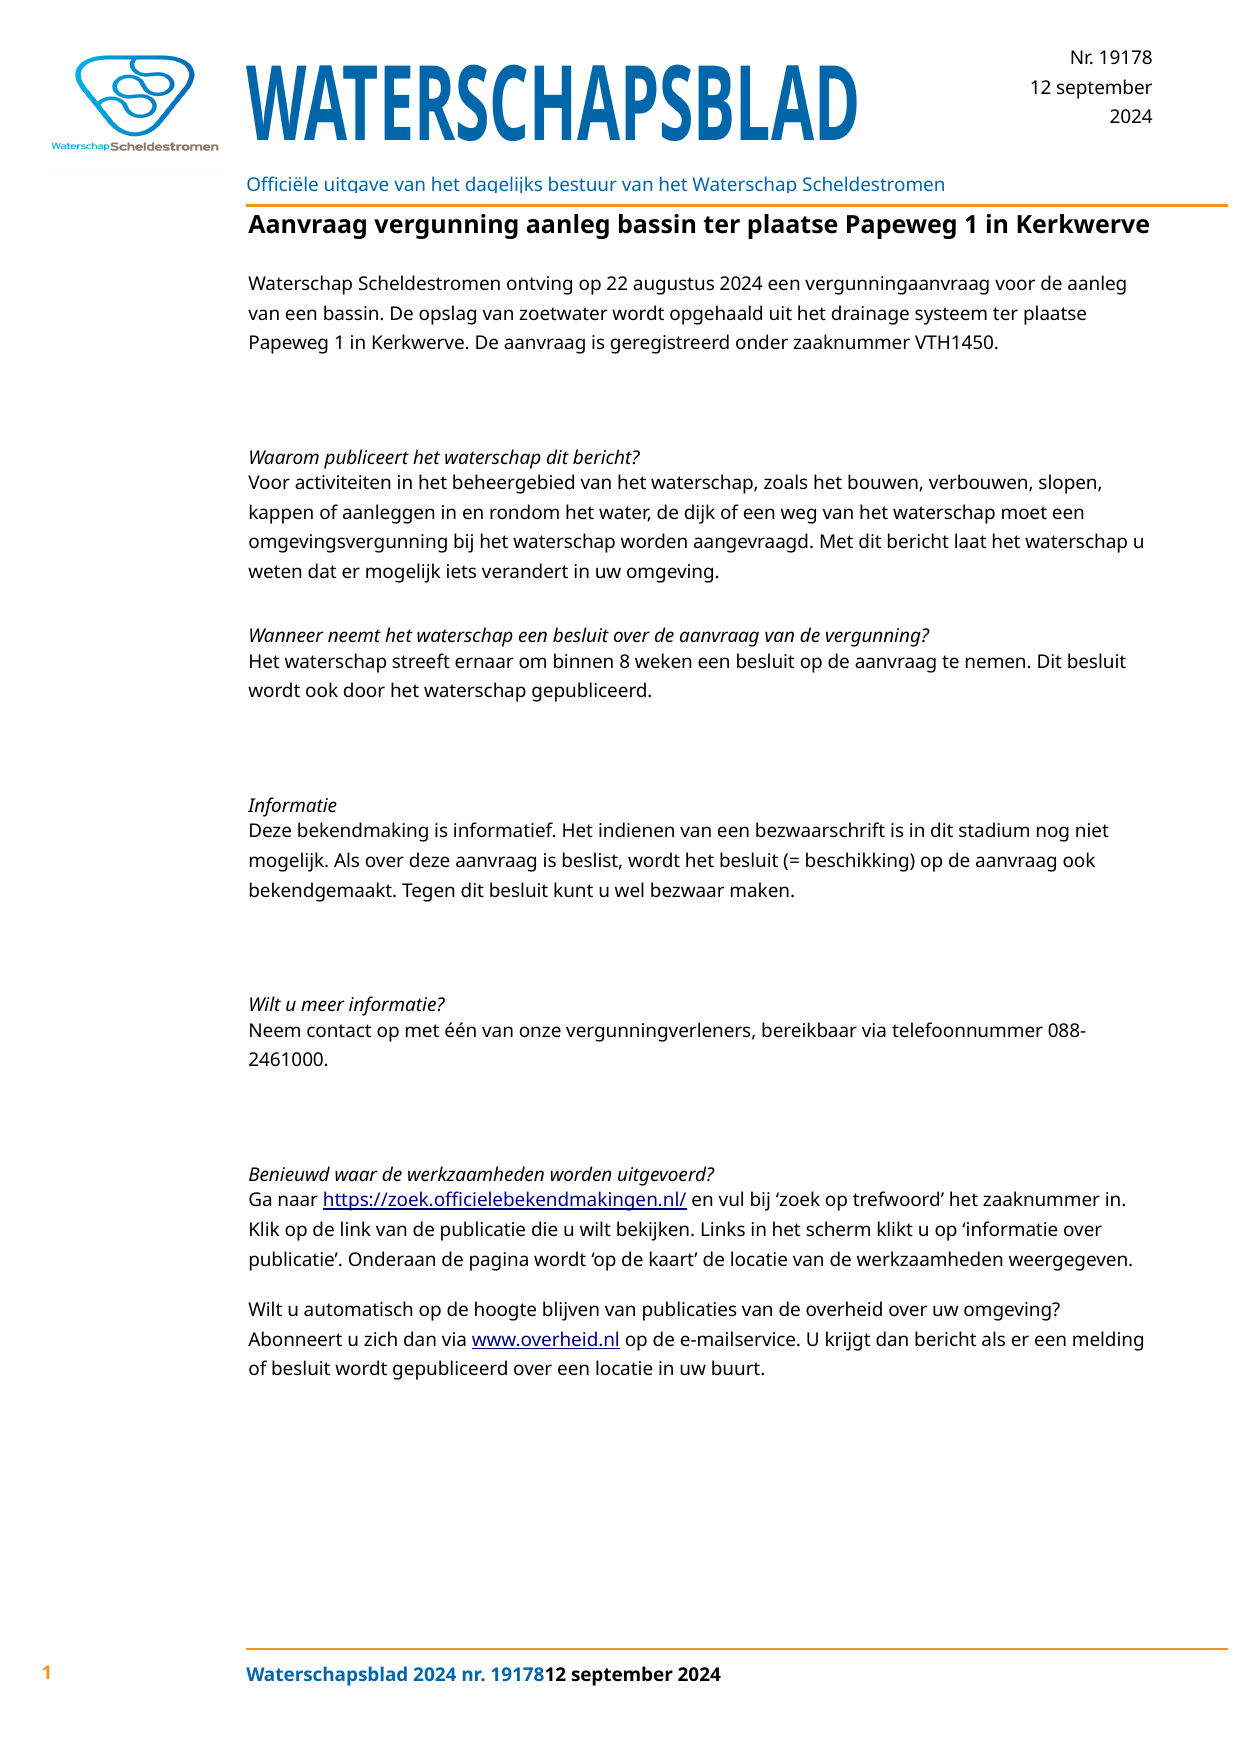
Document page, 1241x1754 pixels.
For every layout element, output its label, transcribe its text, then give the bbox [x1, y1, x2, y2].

text Deze bekendmaking is informatief. Het indienen van een bezwaarschrift is in dit stadium nog niet mogelijk. Als over deze aanvraag is beslist, wordt het besluit (= beschikking) op de aanvraag ook bekendgemaakt. Tegen dit besluit kunt u wel bezwaar maken. [248, 818, 1152, 903]
text Het waterschap streeft ernaar om binnen 8 weken een besluit op de aanvraag te nemen. Dit besluit wordt ook door het waterschap gepubliceerd. [248, 648, 1152, 703]
text Aanvraag vergunning aanleg bassin ter plaatse Papeweg 1 in Kerkwerve [248, 207, 1152, 241]
text Benieuwd waar de werkzaamheden worden uitgevoerd? [248, 1161, 1152, 1187]
text Neem contact op met één van onze vergunningverleners, bereikbaar via telefoonnummer 088-2461000. [248, 1017, 1152, 1072]
text Waarom publiceert het waterschap dit bericht? [248, 444, 1152, 469]
text Informatie [248, 792, 1152, 818]
text Waterschap Scheldestromen ontving op 22 augustus 2024 een vergunningaanvraag voor de aanleg van een bassin. De opslag van zoetwater wordt opgehaald uit het drainage systeem ter plaatse Papeweg 1 in Kerkwerve. De aanvraag is geregistreerd onder zaaknummer VTH1450. [248, 270, 1152, 355]
text Wanneer neemt het waterschap een besluit over de aanvraag van de vergunning? [248, 622, 1152, 648]
text Wilt u meer informatie? [248, 991, 1152, 1017]
text Wilt u automatisch op de hoogte blijven van publicaties van de overheid over uw omgeving? Abonneert u zich dan via www.overheid.nl op de e-mailservice. U krijgt dan bericht als er een melding of besluit wordt gepubliceerd over een locatie in uw buurt. [248, 1296, 1152, 1381]
text Ga naar https://zoek.officielebekendmakingen.nl/ en vul bij ‘zoek op trefwoord’ het zaaknummer in. Klik op de link van de publicatie die u wilt bekijken. Links in het scherm klikt u op ‘informatie over publicatie’. Onderaan de pagina wordt ‘op de kaart’ de locatie van de werkzaamheden weergegeven. [248, 1187, 1152, 1272]
text Voor activiteiten in het beheergebied van het waterschap, zoals het bouwen, verbouwen, slopen, kappen of aanleggen in en rondom het water, de dijk of een weg van het waterschap moet een omgevingsvergunning bij het waterschap worden aangevraagd. Met dit bericht laat het waterschap u weten dat er mogelijk iets verandert in uw omgeving. [248, 469, 1152, 584]
picture [41, 47, 231, 172]
